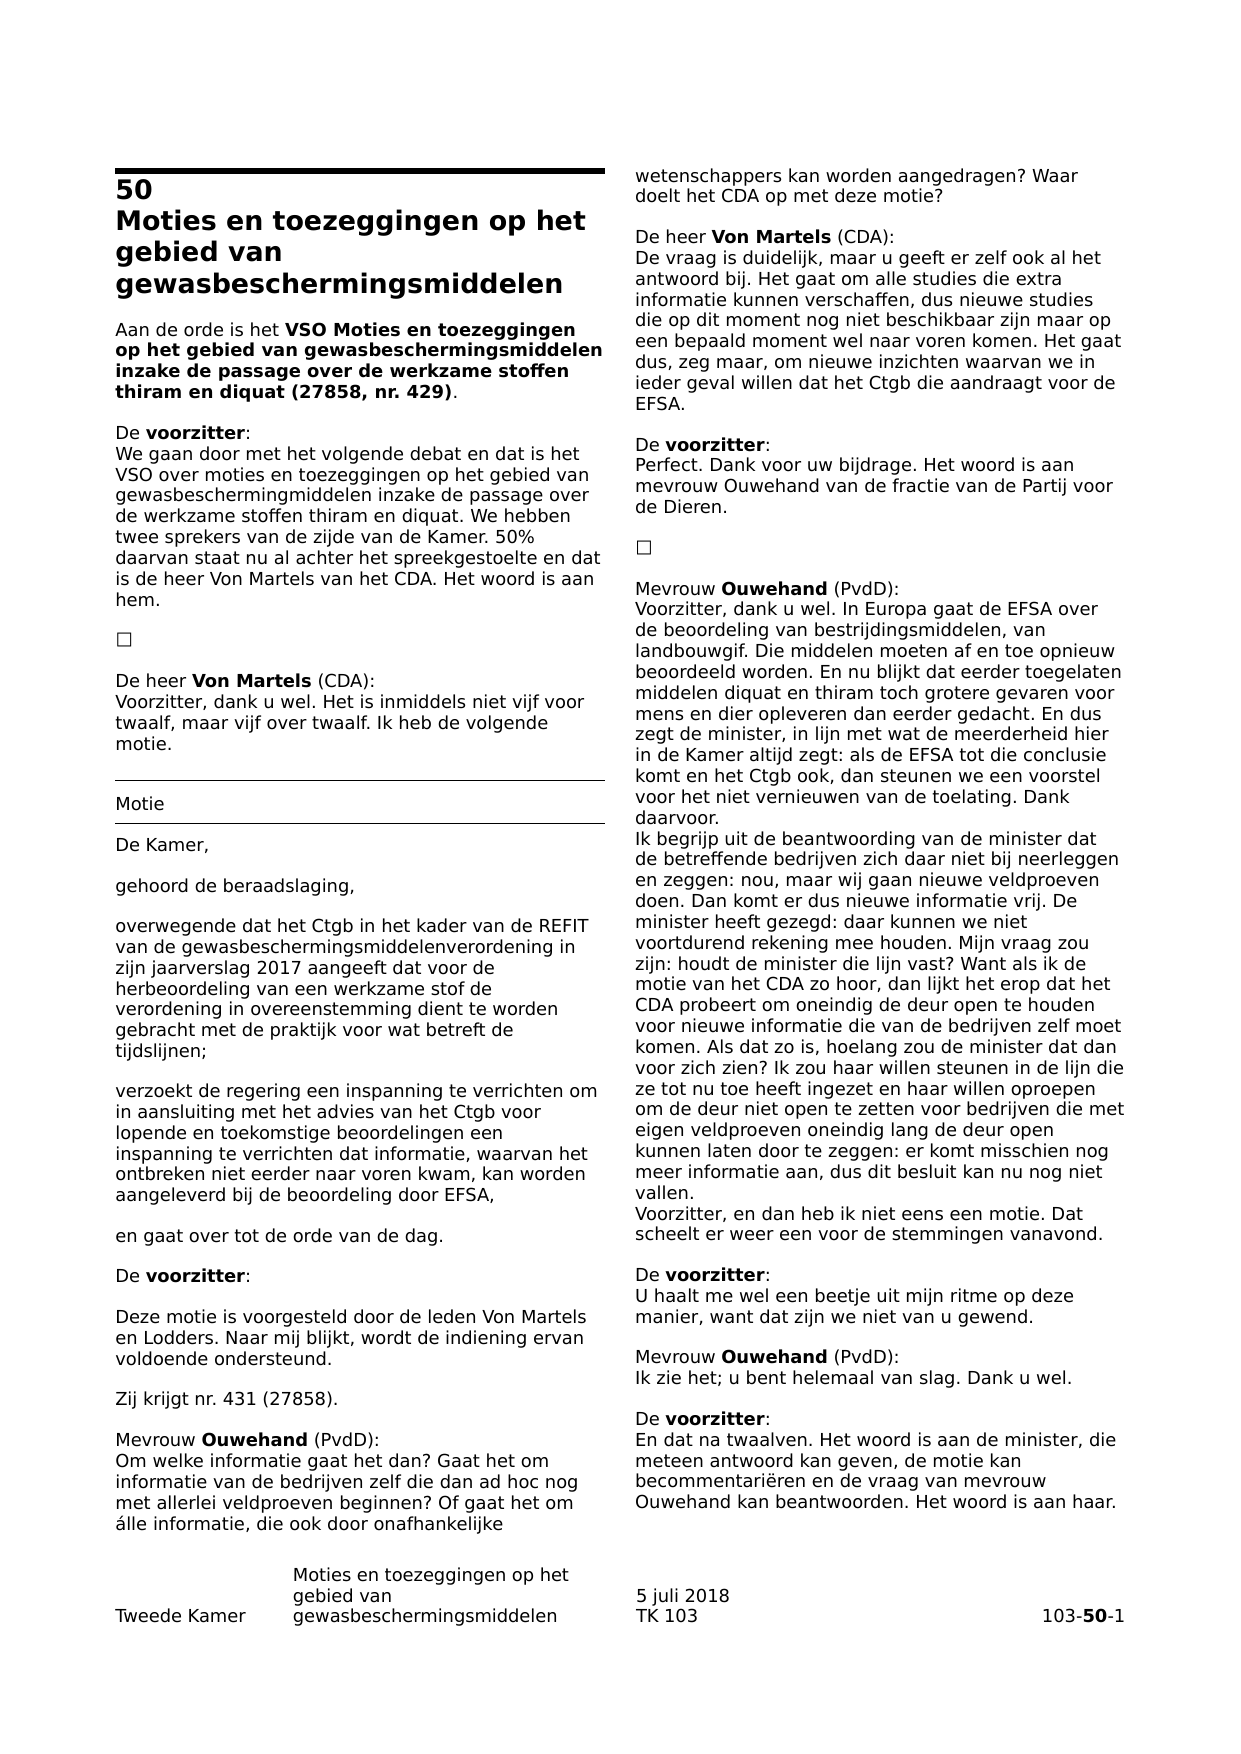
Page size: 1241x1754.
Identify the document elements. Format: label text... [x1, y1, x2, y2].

text Mevrouw Ouwehand (PvdD): [635, 1347, 1125, 1368]
text En dat na twaalven. Het woord is aan de minister, die meteen antwoord kan geven, de motie kan becommentariëren en de vraag van mevrouw Ouwehand kan beantwoorden. Het woord is aan haar. [635, 1429, 1125, 1513]
text en gaat over tot de orde van de dag. [115, 1226, 605, 1246]
text Voorzitter, en dan heb ik niet eens een motie. Dat scheelt er weer een voor de stemmingen vanavond. [635, 1203, 1125, 1245]
text ⬜ [115, 630, 605, 651]
title 50 Moties en toezeggingen op het gebied van gewasbeschermingsmiddelen [115, 174, 605, 299]
text Mevrouw Ouwehand (PvdD): [115, 1430, 605, 1451]
text Mevrouw Ouwehand (PvdD): [635, 578, 1125, 599]
text Ik begrijp uit de beantwoording van de minister dat de betreffende bedrijven zich daar niet bij neerleggen en zeggen: nou, maar wij gaan nieuwe veldproeven doen. Dan komt er dus nieuwe informatie vrij. De minister heeft gezegd: daar kunnen we niet voortdurend rekening mee houden. Mijn vraag zou zijn: houdt de minister die lijn vast? Want als ik de motie van het CDA zo hoor, dan lijkt het erop dat het CDA probeert om oneindig de deur open te houden voor nieuwe informatie die van de bedrijven zelf moet komen. Als dat zo is, hoelang zou de minister dat dan voor zich zien? Ik zou haar willen steunen in de lijn die ze tot nu toe heeft ingezet en haar willen oproepen om de deur niet open te zetten voor bedrijven die met eigen veldproeven oneindig lang de deur open kunnen laten door te zeggen: er komt misschien nog meer informatie aan, dus dit besluit kan nu nog niet vallen. [635, 828, 1125, 1203]
text De voorzitter: [635, 434, 1125, 455]
text De vraag is duidelijk, maar u geeft er zelf ook al het antwoord bij. Het gaat om alle studies die extra informatie kunnen verschaffen, dus nieuwe studies die op dit moment nog niet beschikbaar zijn maar op een bepaald moment wel naar voren komen. Het gaat dus, zeg maar, om nieuwe inzichten waarvan we in ieder geval willen dat het Ctgb die aandraagt voor de EFSA. [635, 248, 1125, 414]
text ⬜ [635, 538, 1125, 558]
text gehoord de beraadslaging, [115, 875, 605, 896]
text De Kamer, [115, 835, 605, 855]
text De voorzitter: [635, 1409, 1125, 1429]
text De voorzitter: [115, 1266, 605, 1287]
text Perfect. Dank voor uw bijdrage. Het woord is aan mevrouw Ouwehand van de fractie van de Partij voor de Dieren. [635, 455, 1125, 518]
text Aan de orde is het VSO Moties en toezeggingen op het gebied van gewasbeschermingsmiddelen inzake de passage over de werkzame stoffen thiram en diquat (27858, nr. 429). [115, 319, 605, 403]
text Deze motie is voorgesteld door de leden Von Martels en Lodders. Naar mij blijkt, wordt de indiening ervan voldoende ondersteund. [115, 1307, 605, 1369]
text De heer Von Martels (CDA): [635, 227, 1125, 248]
text verzoekt de regering een inspanning te verrichten om in aansluiting met het advies van het Ctgb voor lopende en toekomstige beoordelingen een inspanning te verrichten dat informatie, waarvan het ontbreken niet eerder naar voren kwam, kan worden aangeleverd bij de beoordeling door EFSA, [115, 1081, 605, 1206]
text De voorzitter: [115, 423, 605, 443]
text overwegende dat het Ctgb in het kader van de REFIT van de gewasbeschermingsmiddelenverordening in zijn jaarverslag 2017 aangeeft dat voor de herbeoordeling van een werkzame stof de verordening in overeenstemming dient te worden gebracht met de praktijk voor wat betreft de tijdslijnen; [115, 916, 605, 1061]
text wetenschappers kan worden aangedragen? Waar doelt het CDA op met deze motie? [635, 165, 1125, 207]
text U haalt me wel een beetje uit mijn ritme op deze manier, want dat zijn we niet van u gewend. [635, 1286, 1125, 1327]
text Zij krijgt nr. 431 (27858). [115, 1389, 605, 1410]
text Motie [115, 794, 605, 815]
text Voorzitter, dank u wel. Het is inmiddels niet vijf voor twaalf, maar vijf over twaalf. Ik heb de volgende motie. [115, 692, 605, 754]
text Ik zie het; u bent helemaal van slag. Dank u wel. [635, 1368, 1125, 1389]
text De heer Von Martels (CDA): [115, 671, 605, 692]
text De voorzitter: [635, 1265, 1125, 1286]
text Voorzitter, dank u wel. In Europa gaat de EFSA over de beoordeling van bestrijdingsmiddelen, van landbouwgif. Die middelen moeten af en toe opnieuw beoordeeld worden. En nu blijkt dat eerder toegelaten middelen diquat en thiram toch grotere gevaren voor mens en dier opleveren dan eerder gedacht. En dus zegt de minister, in lijn met wat de meerderheid hier in de Kamer altijd zegt: als de EFSA tot die conclusie komt en het Ctgb ook, dan steunen we een voorstel voor het niet vernieuwen van de toelating. Dank daarvoor. [635, 599, 1125, 828]
text We gaan door met het volgende debat en dat is het VSO over moties en toezeggingen op het gebied van gewasbeschermingmiddelen inzake de passage over de werkzame stoffen thiram en diquat. We hebben twee sprekers van de zijde van de Kamer. 50% daarvan staat nu al achter het spreekgestoelte en dat is de heer Von Martels van het CDA. Het woord is aan hem. [115, 443, 605, 610]
text Om welke informatie gaat het dan? Gaat het om informatie van de bedrijven zelf die dan ad hoc nog met allerlei veldproeven beginnen? Of gaat het om álle informatie, die ook door onafhankelijke [115, 1451, 605, 1534]
